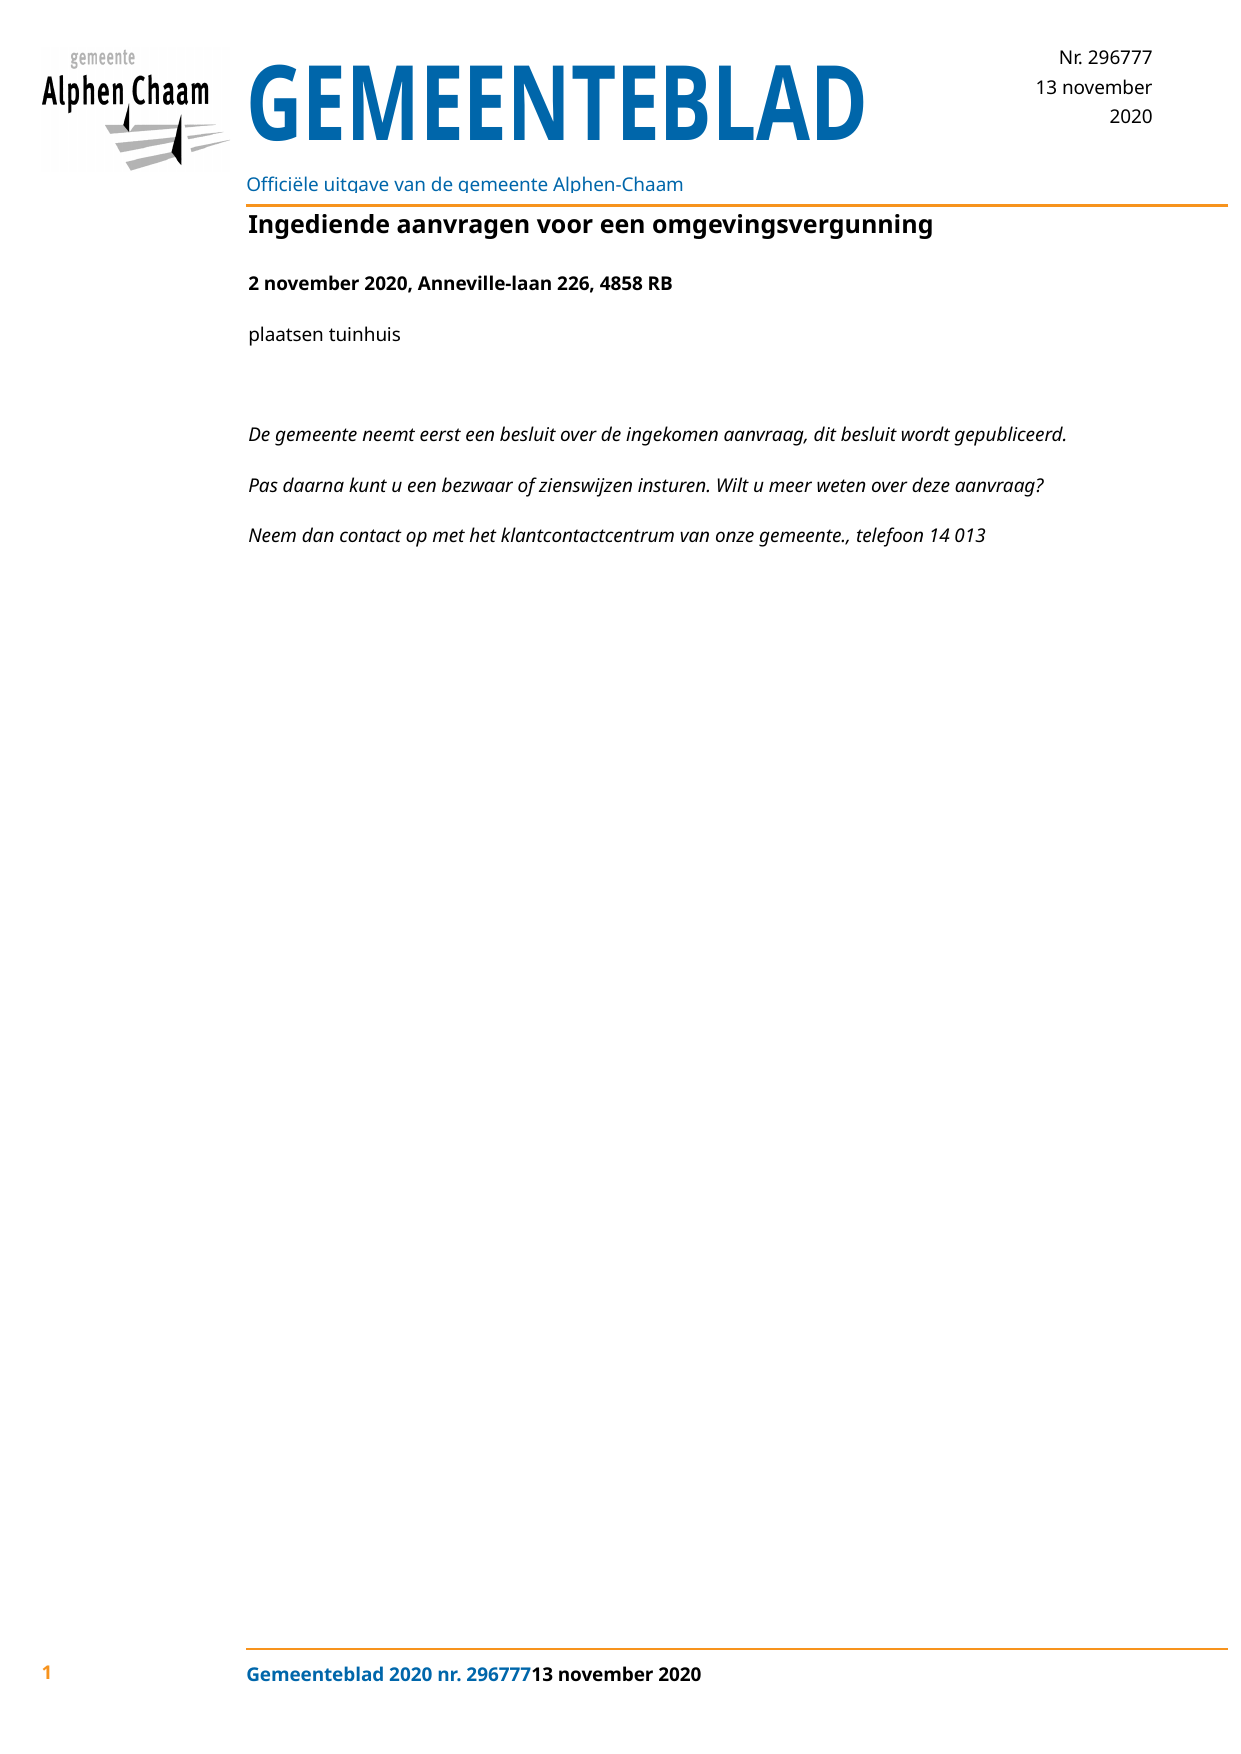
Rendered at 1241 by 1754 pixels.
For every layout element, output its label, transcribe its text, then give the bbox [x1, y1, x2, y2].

text plaatsen tuinhuis [248, 321, 1152, 346]
text 2 november 2020, Anneville-laan 226, 4858 RB [248, 270, 1152, 296]
text De gemeente neemt eerst een besluit over de ingekomen aanvraag, dit besluit wordt gepubliceerd. [248, 422, 1152, 447]
text Pas daarna kunt u een bezwaar of zienswijzen insturen. Wilt u meer weten over deze aanvraag? [248, 472, 1152, 498]
text Ingediende aanvragen voor een omgevingsvergunning [248, 207, 1152, 241]
text Neem dan contact op met het klantcontactcentrum van onze gemeente., telefoon 14 013 [248, 522, 1152, 548]
picture [41, 47, 231, 172]
